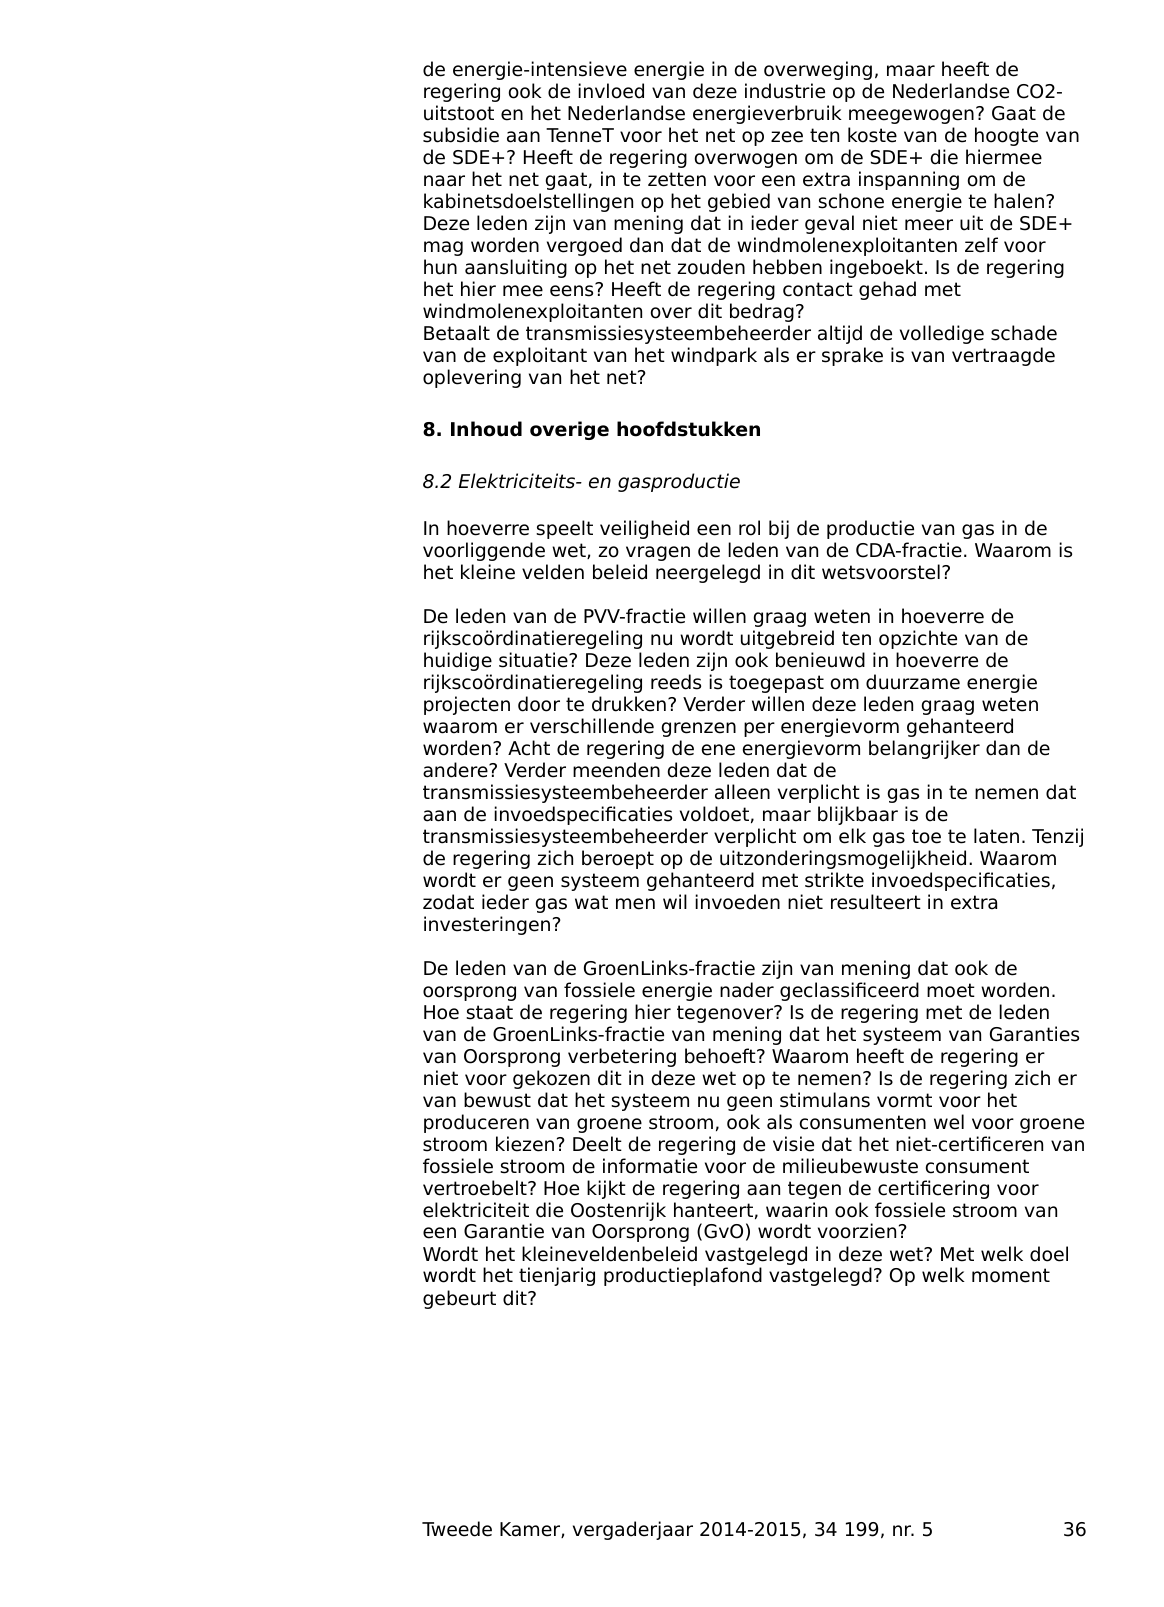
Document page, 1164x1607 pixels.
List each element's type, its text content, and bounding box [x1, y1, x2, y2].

text De leden van de PVV-fractie willen graag weten in hoeverre de rijkscoördinatieregeling nu wordt uitgebreid ten opzichte van de huidige situatie? Deze leden zijn ook benieuwd in hoeverre de rijkscoördinatieregeling reeds is toegepast om duurzame energie projecten door te drukken? Verder willen deze leden graag weten waarom er verschillende grenzen per energievorm gehanteerd worden? Acht de regering de ene energievorm belangrijker dan de andere? Verder meenden deze leden dat de transmissiesysteembeheerder alleen verplicht is gas in te nemen dat aan de invoedspecificaties voldoet, maar blijkbaar is de transmissiesysteembeheerder verplicht om elk gas toe te laten. Tenzij de regering zich beroept op de uitzonderingsmogelijkheid. Waarom wordt er geen systeem gehanteerd met strikte invoedspecificaties, zodat ieder gas wat men wil invoeden niet resulteert in extra investeringen? [422, 606, 1087, 936]
text de energie-intensieve energie in de overweging, maar heeft de regering ook de invloed van deze industrie op de Nederlandse CO2-uitstoot en het Nederlandse energieverbruik meegewogen? Gaat de subsidie aan TenneT voor het net op zee ten koste van de hoogte van de SDE+? Heeft de regering overwogen om de SDE+ die hiermee naar het net gaat, in te zetten voor een extra inspanning om de kabinetsdoelstellingen op het gebied van schone energie te halen? Deze leden zijn van mening dat in ieder geval niet meer uit de SDE+ mag worden vergoed dan dat de windmolenexploitanten zelf voor hun aansluiting op het net zouden hebben ingeboekt. Is de regering het hier mee eens? Heeft de regering contact gehad met windmolenexploitanten over dit bedrag? [422, 59, 1087, 323]
subtitle 8.2 Elektriciteits- en gasproductie [422, 471, 1087, 493]
text Wordt het kleineveldenbeleid vastgelegd in deze wet? Met welk doel wordt het tienjarig productieplafond vastgelegd? Op welk moment gebeurt dit? [422, 1243, 1087, 1309]
text Betaalt de transmissiesysteembeheerder altijd de volledige schade van de exploitant van het windpark als er sprake is van vertraagde oplevering van het net? [422, 323, 1087, 389]
subtitle 8. Inhoud overige hoofdstukken [422, 419, 1087, 441]
text In hoeverre speelt veiligheid een rol bij de productie van gas in de voorliggende wet, zo vragen de leden van de CDA-fractie. Waarom is het kleine velden beleid neergelegd in dit wetsvoorstel? [422, 518, 1087, 584]
text De leden van de GroenLinks-fractie zijn van mening dat ook de oorsprong van fossiele energie nader geclassificeerd moet worden. Hoe staat de regering hier tegenover? Is de regering met de leden van de GroenLinks-fractie van mening dat het systeem van Garanties van Oorsprong verbetering behoeft? Waarom heeft de regering er niet voor gekozen dit in deze wet op te nemen? Is de regering zich er van bewust dat het systeem nu geen stimulans vormt voor het produceren van groene stroom, ook als consumenten wel voor groene stroom kiezen? Deelt de regering de visie dat het niet-certificeren van fossiele stroom de informatie voor de milieubewuste consument vertroebelt? Hoe kijkt de regering aan tegen de certificering voor elektriciteit die Oostenrijk hanteert, waarin ook fossiele stroom van een Garantie van Oorsprong (GvO) wordt voorzien? [422, 958, 1087, 1243]
